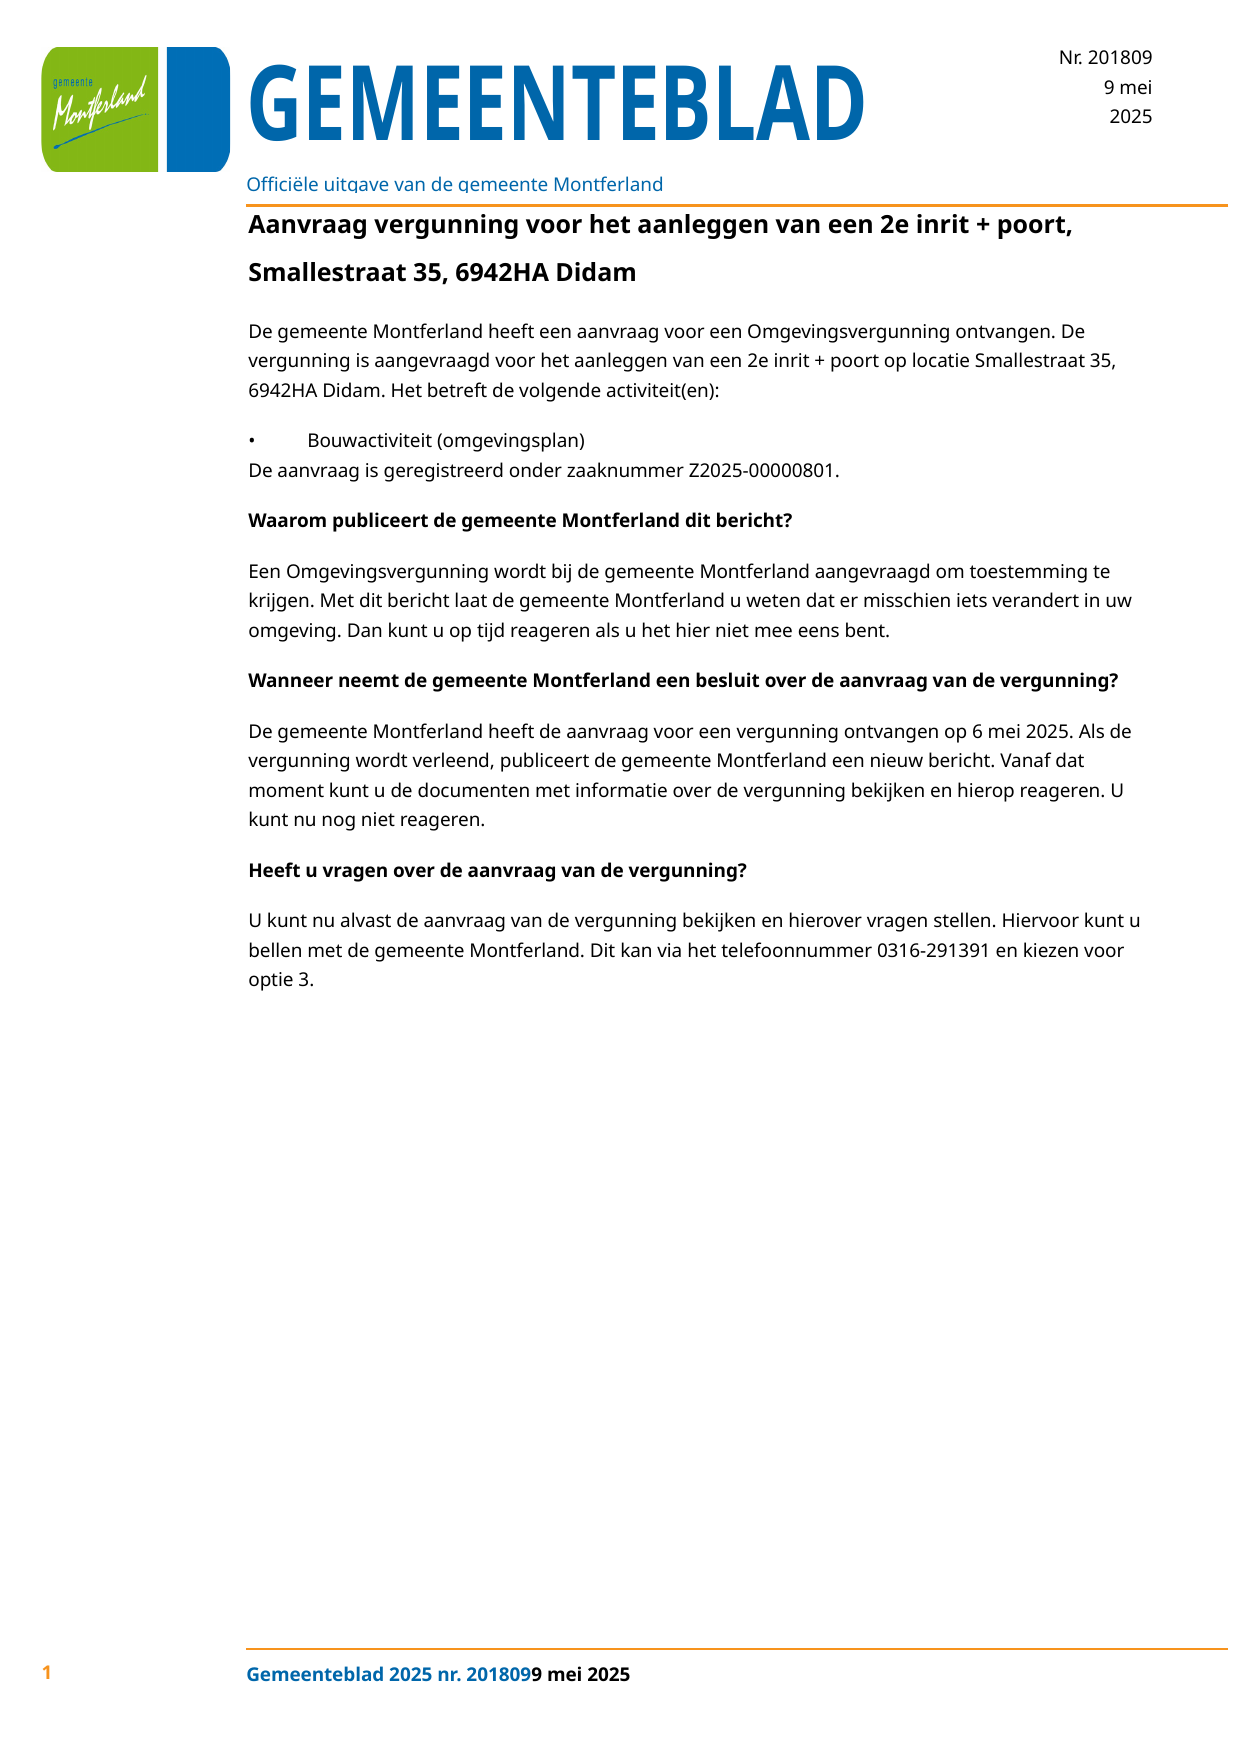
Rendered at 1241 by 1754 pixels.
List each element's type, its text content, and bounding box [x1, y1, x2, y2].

text De aanvraag is geregistreerd onder zaaknummer Z2025-00000801. [248, 457, 1152, 483]
text De gemeente Montferland heeft de aanvraag voor een vergunning ontvangen op 6 mei 2025. Als de vergunning wordt verleend, publiceert de gemeente Montferland een nieuw bericht. Vanaf dat moment kunt u de documenten met informatie over de vergunning bekijken en hierop reageren. U kunt nu nog niet reageren. [248, 718, 1152, 832]
text Wanneer neemt de gemeente Montferland een besluit over de aanvraag van de vergunning? [248, 667, 1152, 693]
text U kunt nu alvast de aanvraag van de vergunning bekijken en hierover vragen stellen. Hiervoor kunt u bellen met de gemeente Montferland. Dit kan via het telefoonnummer 0316-291391 en kiezen voor optie 3. [248, 907, 1152, 992]
list Bouwactiviteit (omgevingsplan) [248, 427, 1152, 453]
text Heeft u vragen over de aanvraag van de vergunning? [248, 857, 1152, 883]
text Waarom publiceert de gemeente Montferland dit bericht? [248, 507, 1152, 533]
text Een Omgevingsvergunning wordt bij de gemeente Montferland aangevraagd om toestemming te krijgen. Met dit bericht laat de gemeente Montferland u weten dat er misschien iets verandert in uw omgeving. Dan kunt u op tijd reageren als u het hier niet mee eens bent. [248, 558, 1152, 643]
text De gemeente Montferland heeft een aanvraag voor een Omgevingsvergunning ontvangen. De vergunning is aangevraagd voor het aanleggen van een 2e inrit + poort op locatie Smallestraat 35, 6942HA Didam. Het betreft de volgende activiteit(en): [248, 318, 1152, 403]
text Aanvraag vergunning voor het aanleggen van een 2e inrit + poort, Smallestraat 35, 6942HA Didam [248, 207, 1152, 288]
picture [41, 47, 231, 172]
